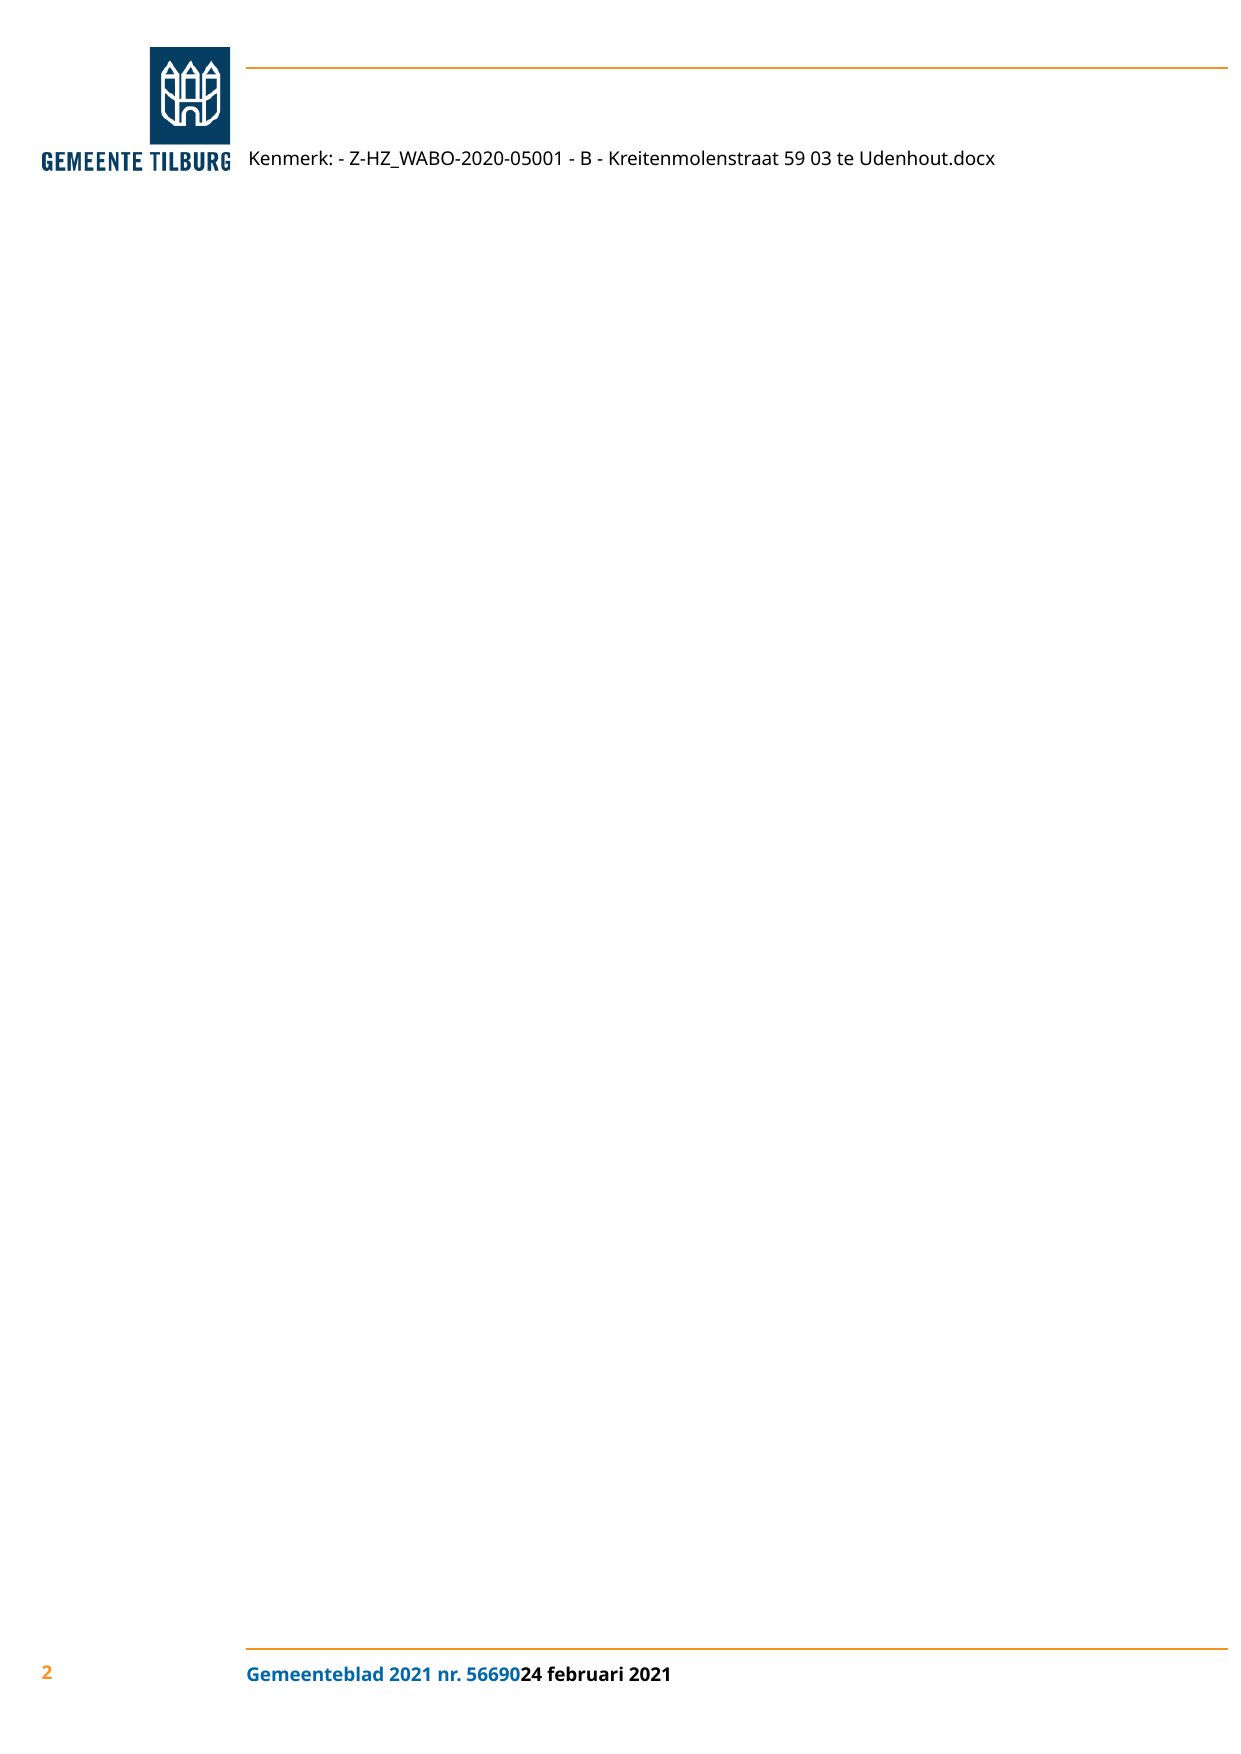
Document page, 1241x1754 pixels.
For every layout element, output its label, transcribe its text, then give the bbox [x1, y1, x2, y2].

text Kenmerk: - Z-HZ_WABO-2020-05001 - B - Kreitenmolenstraat 59 03 te Udenhout.docx [248, 145, 1152, 171]
picture [41, 47, 231, 172]
